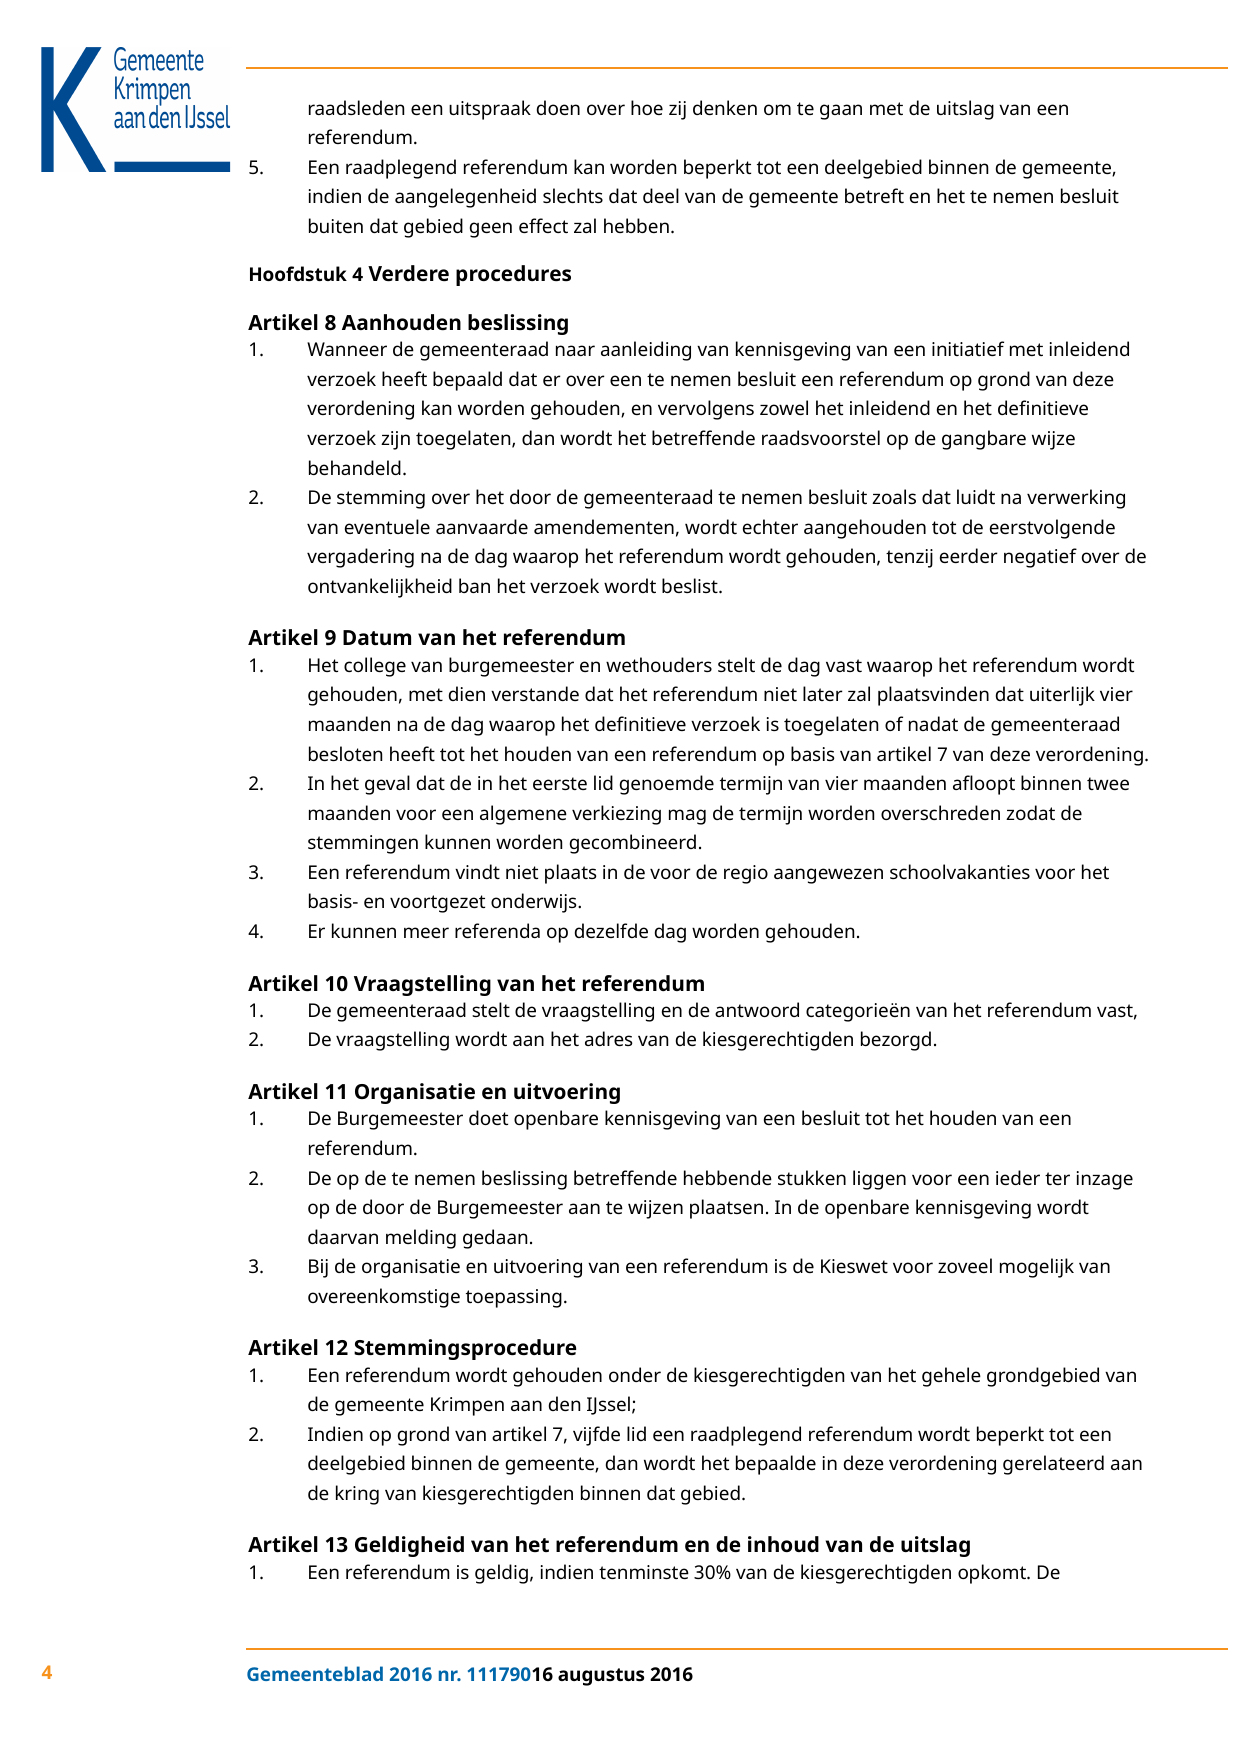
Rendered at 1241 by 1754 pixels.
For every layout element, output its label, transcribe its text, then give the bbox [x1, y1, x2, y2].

text Artikel 11 Organisatie en uitvoering [248, 1077, 1152, 1106]
list De vraagstelling wordt aan het adres van de kiesgerechtigden bezorgd. [248, 1027, 1152, 1052]
list In het geval dat de in het eerste lid genoemde termijn van vier maanden afloopt binnen twee maanden voor een algemene verkiezing mag de termijn worden overschreden zodat de stemmingen kunnen worden gecombineerd. [248, 770, 1152, 855]
text Artikel 12 Stemmingsprocedure [248, 1333, 1152, 1362]
list De Burgemeester doet openbare kennisgeving van een besluit tot het houden van een referendum. [248, 1106, 1152, 1161]
list Een raadplegend referendum kan worden beperkt tot een deelgebied binnen de gemeente, indien de aangelegenheid slechts dat deel van de gemeente betreft en het te nemen besluit buiten dat gebied geen effect zal hebben. [248, 154, 1152, 239]
list Een referendum wordt gehouden onder de kiesgerechtigden van het gehele grondgebied van de gemeente Krimpen aan den IJssel; [248, 1362, 1152, 1417]
text Hoofdstuk 4 Verdere procedures [248, 259, 1152, 287]
list De gemeenteraad stelt de vraagstelling en de antwoord categorieën van het referendum vast, [248, 997, 1152, 1023]
text Artikel 10 Vraagstelling van het referendum [248, 969, 1152, 997]
list Er kunnen meer referenda op dezelfde dag worden gehouden. [248, 918, 1152, 944]
list Indien op grond van artikel 7, vijfde lid een raadplegend referendum wordt beperkt tot een deelgebied binnen de gemeente, dan wordt het bepaalde in deze verordening gerelateerd aan de kring van kiesgerechtigden binnen dat gebied. [248, 1421, 1152, 1506]
list De op de te nemen beslissing betreffende hebbende stukken liggen voor een ieder ter inzage op de door de Burgemeester aan te wijzen plaatsen. In de openbare kennisgeving wordt daarvan melding gedaan. [248, 1165, 1152, 1249]
text Artikel 9 Datum van het referendum [248, 623, 1152, 652]
text Artikel 8 Aanhouden beslissing [248, 308, 1152, 336]
list Bij de organisatie en uitvoering van een referendum is de Kieswet voor zoveel mogelijk van overeenkomstige toepassing. [248, 1253, 1152, 1309]
list Wanneer de gemeenteraad naar aanleiding van kennisgeving van een initiatief met inleidend verzoek heeft bepaald dat er over een te nemen besluit een referendum op grond van deze verordening kan worden gehouden, en vervolgens zowel het inleidend en het definitieve verzoek zijn toegelaten, dan wordt het betreffende raadsvoorstel op de gangbare wijze behandeld. [248, 336, 1152, 481]
list Een referendum is geldig, indien tenminste 30% van de kiesgerechtigden opkomt. De [248, 1559, 1152, 1585]
picture [41, 47, 231, 172]
list De stemming over het door de gemeenteraad te nemen besluit zoals dat luidt na verwerking van eventuele aanvaarde amendementen, wordt echter aangehouden tot de eerstvolgende vergadering na de dag waarop het referendum wordt gehouden, tenzij eerder negatief over de ontvankelijkheid ban het verzoek wordt beslist. [248, 484, 1152, 599]
list raadsleden een uitspraak doen over hoe zij denken om te gaan met de uitslag van een referendum. [248, 95, 1152, 150]
list Het college van burgemeester en wethouders stelt de dag vast waarop het referendum wordt gehouden, met dien verstande dat het referendum niet later zal plaatsvinden dat uiterlijk vier maanden na de dag waarop het definitieve verzoek is toegelaten of nadat de gemeenteraad besloten heeft tot het houden van een referendum op basis van artikel 7 van deze verordening. [248, 652, 1152, 766]
text Artikel 13 Geldigheid van het referendum en de inhoud van de uitslag [248, 1531, 1152, 1559]
list Een referendum vindt niet plaats in de voor de regio aangewezen schoolvakanties voor het basis- en voortgezet onderwijs. [248, 859, 1152, 914]
